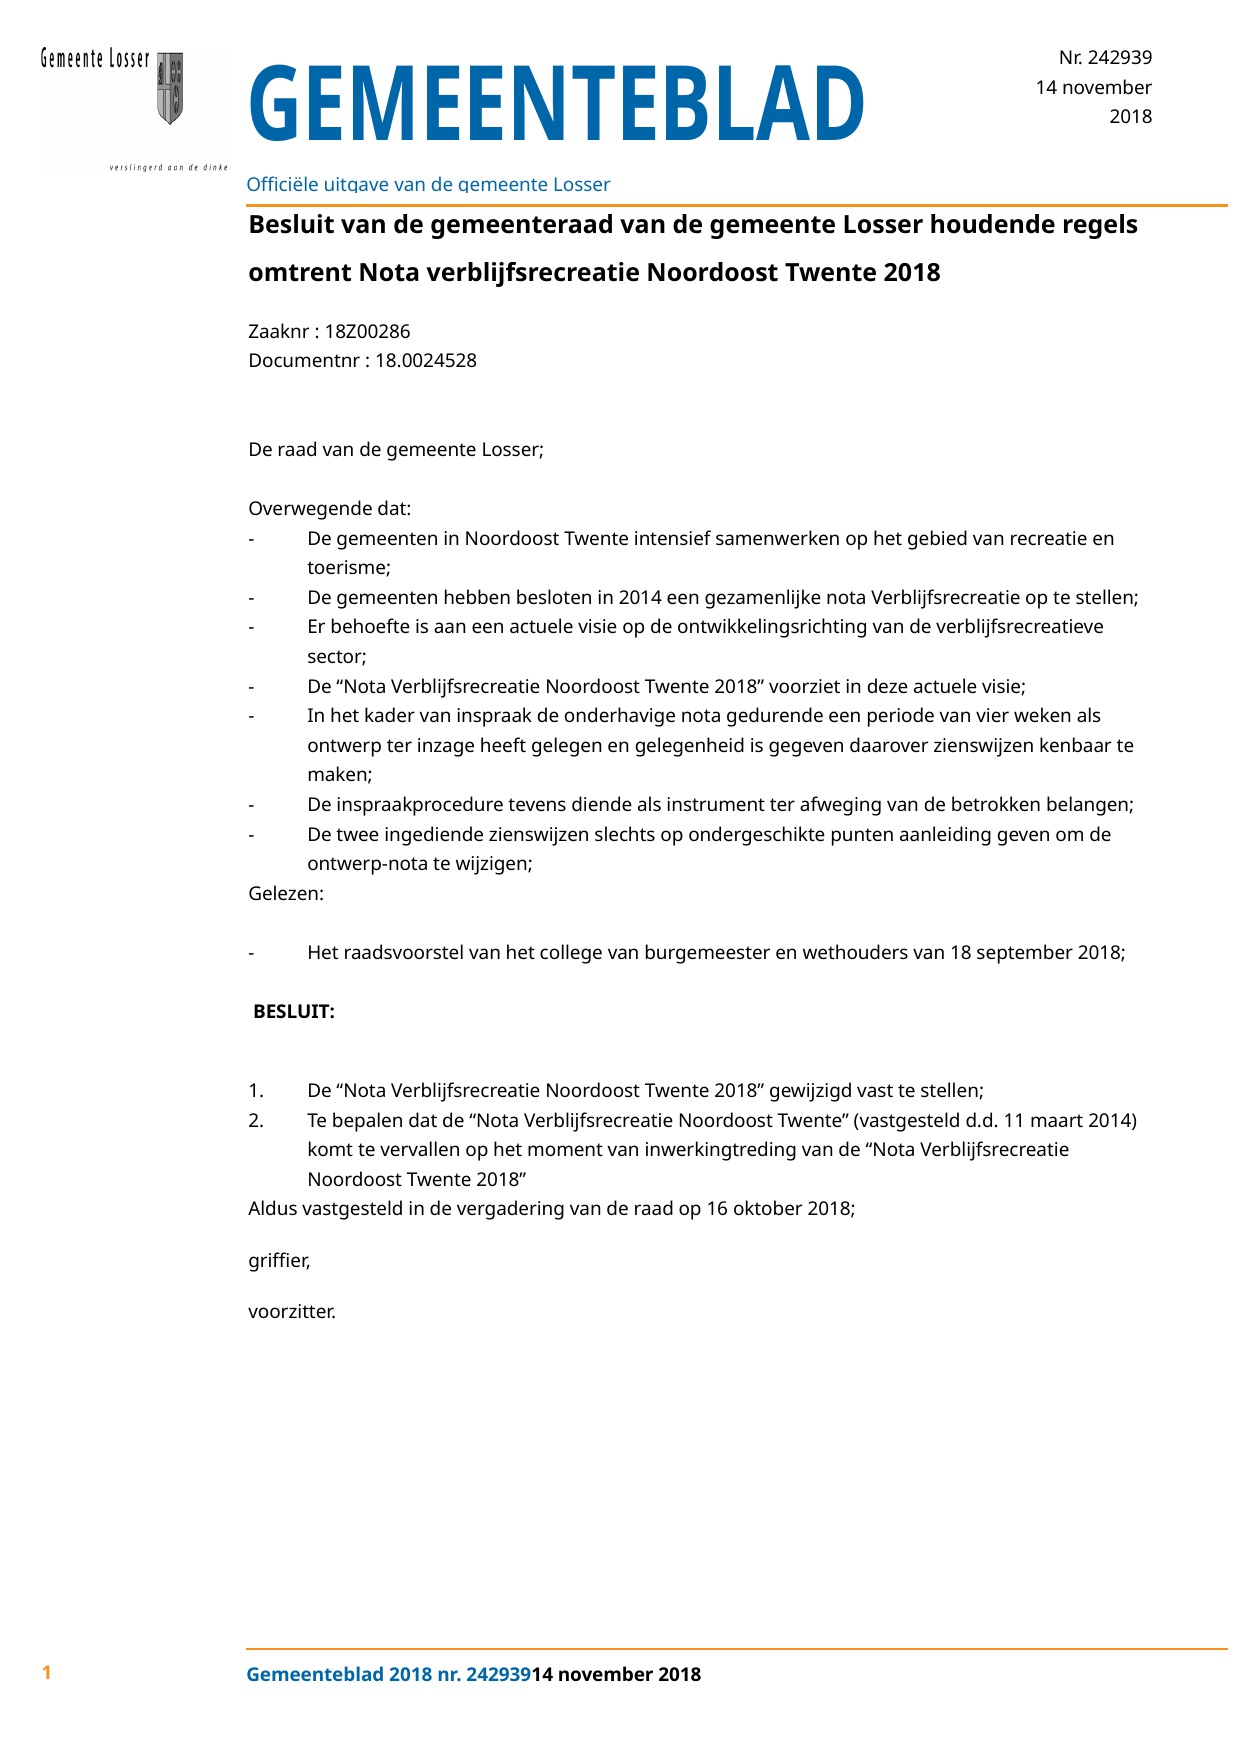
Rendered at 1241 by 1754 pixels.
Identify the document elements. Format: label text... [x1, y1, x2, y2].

text Aldus vastgesteld in de vergadering van de raad op 16 oktober 2018; [248, 1196, 1152, 1221]
list Het raadsvoorstel van het college van burgemeester en wethouders van 18 september 2018; [248, 939, 1152, 965]
list Er behoefte is aan een actuele visie op de ontwikkelingsrichting van de verblijfsrecreatieve sector; [248, 614, 1152, 669]
text Overwegende dat: [248, 495, 1152, 521]
list Te bepalen dat de “Nota Verblijfsrecreatie Noordoost Twente” (vastgesteld d.d. 11 maart 2014) komt te vervallen op het moment van inwerkingtreding van de “Nota Verblijfsrecreatie Noordoost Twente 2018” [248, 1107, 1152, 1192]
text Gelezen: [248, 880, 1152, 906]
text BESLUIT: [248, 998, 1152, 1024]
text De raad van de gemeente Losser; [248, 436, 1152, 462]
text griffier, [248, 1247, 1152, 1273]
list De gemeenten hebben besloten in 2014 een gezamenlijke nota Verblijfsrecreatie op te stellen; [248, 584, 1152, 610]
list De gemeenten in Noordoost Twente intensief samenwerken op het gebied van recreatie en toerisme; [248, 525, 1152, 580]
text Documentnr : 18.0024528 [248, 347, 1152, 373]
text Zaaknr : 18Z00286 [248, 318, 1152, 344]
list De twee ingediende zienswijzen slechts op ondergeschikte punten aanleiding geven om de ontwerp-nota te wijzigen; [248, 821, 1152, 876]
list In het kader van inspraak de onderhavige nota gedurende een periode van vier weken als ontwerp ter inzage heeft gelegen en gelegenheid is gegeven daarover zienswijzen kenbaar te maken; [248, 702, 1152, 787]
list De inspraakprocedure tevens diende als instrument ter afweging van de betrokken belangen; [248, 791, 1152, 817]
picture [41, 47, 231, 172]
list De “Nota Verblijfsrecreatie Noordoost Twente 2018” gewijzigd vast te stellen; [248, 1077, 1152, 1103]
list De “Nota Verblijfsrecreatie Noordoost Twente 2018” voorziet in deze actuele visie; [248, 673, 1152, 699]
text voorzitter. [248, 1298, 1152, 1324]
text Besluit van de gemeenteraad van de gemeente Losser houdende regels omtrent Nota verblijfsrecreatie Noordoost Twente 2018 [248, 207, 1152, 288]
